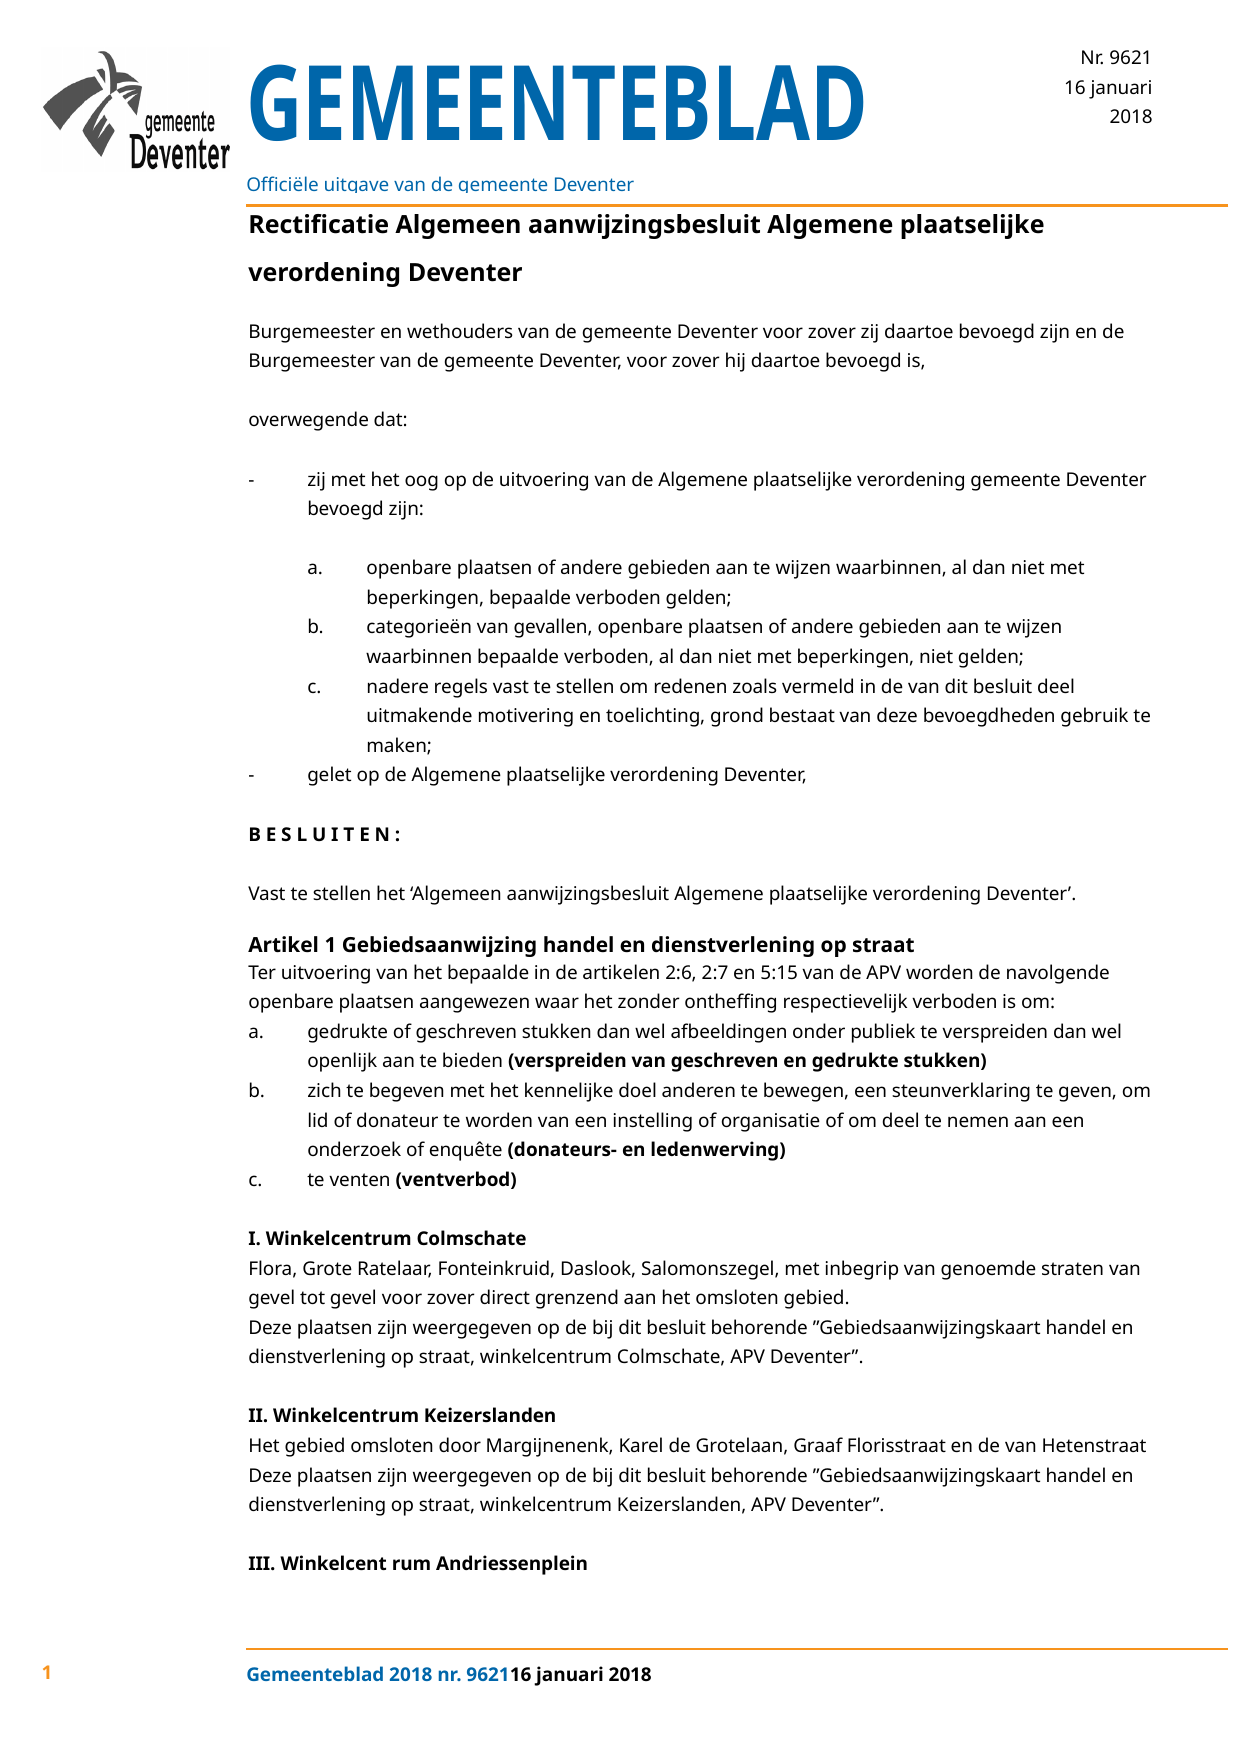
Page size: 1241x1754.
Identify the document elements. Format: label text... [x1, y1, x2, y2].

text II. Winkelcentrum Keizerslanden [248, 1403, 1152, 1428]
text Deze plaatsen zijn weergegeven op de bij dit besluit behorende ”Gebiedsaanwijzingskaart handel en dienstverlening op straat, winkelcentrum Colmschate, APV Deventer”. [248, 1314, 1152, 1369]
list openbare plaatsen of andere gebieden aan te wijzen waarbinnen, al dan niet met beperkingen, bepaalde verboden gelden; [307, 554, 1152, 610]
text Burgemeester van de gemeente Deventer, voor zover hij daartoe bevoegd is, [248, 347, 1152, 373]
list te venten (ventverbod) [248, 1166, 1152, 1192]
text Het gebied omsloten door Margijnenenk, Karel de Grotelaan, Graaf Florisstraat en de van Hetenstraat [248, 1432, 1152, 1458]
text Flora, Grote Ratelaar, Fonteinkruid, Daslook, Salomonszegel, met inbegrip van genoemde straten van gevel tot gevel voor zover direct grenzend aan het omsloten gebied. [248, 1255, 1152, 1310]
picture [41, 47, 231, 172]
text overwegende dat: [248, 407, 1152, 432]
text Rectificatie Algemeen aanwijzingsbesluit Algemene plaatselijke verordening Deventer [248, 207, 1152, 288]
text Vast te stellen het ‘Algemeen aanwijzingsbesluit Algemene plaatselijke verordening Deventer’. [248, 880, 1152, 906]
list zich te begeven met het kennelijke doel anderen te bewegen, een steunverklaring te geven, om lid of donateur te worden van een instelling of organisatie of om deel te nemen aan een onderzoek of enquête (donateurs- en ledenwerving) [248, 1077, 1152, 1162]
list zij met het oog op de uitvoering van de Algemene plaatselijke verordening gemeente Deventer bevoegd zijn: [248, 466, 1152, 521]
list gedrukte of geschreven stukken dan wel afbeeldingen onder publiek te verspreiden dan wel openlijk aan te bieden (verspreiden van geschreven en gedrukte stukken) [248, 1018, 1152, 1073]
list nadere regels vast te stellen om redenen zoals vermeld in de van dit besluit deel uitmakende motivering en toelichting, grond bestaat van deze bevoegdheden gebruik te maken; [307, 673, 1152, 758]
text Burgemeester en wethouders van de gemeente Deventer voor zover zij daartoe bevoegd zijn en de [248, 318, 1152, 344]
list gelet op de Algemene plaatselijke verordening Deventer, [248, 762, 1152, 787]
text Ter uitvoering van het bepaalde in de artikelen 2:6, 2:7 en 5:15 van de APV worden de navolgende openbare plaatsen aangewezen waar het zonder ontheffing respectievelijk verboden is om: [248, 959, 1152, 1014]
list categorieën van gevallen, openbare plaatsen of andere gebieden aan te wijzen waarbinnen bepaalde verboden, al dan niet met beperkingen, niet gelden; [307, 614, 1152, 669]
text Deze plaatsen zijn weergegeven op de bij dit besluit behorende ”Gebiedsaanwijzingskaart handel en dienstverlening op straat, winkelcentrum Keizerslanden, APV Deventer”. [248, 1462, 1152, 1517]
text Artikel 1 Gebiedsaanwijzing handel en dienstverlening op straat [248, 930, 1152, 959]
text I. Winkelcentrum Colmschate [248, 1225, 1152, 1251]
text III. Winkelcent rum Andriessenplein [248, 1551, 1152, 1576]
text B E S L U I T E N : [248, 821, 1152, 847]
